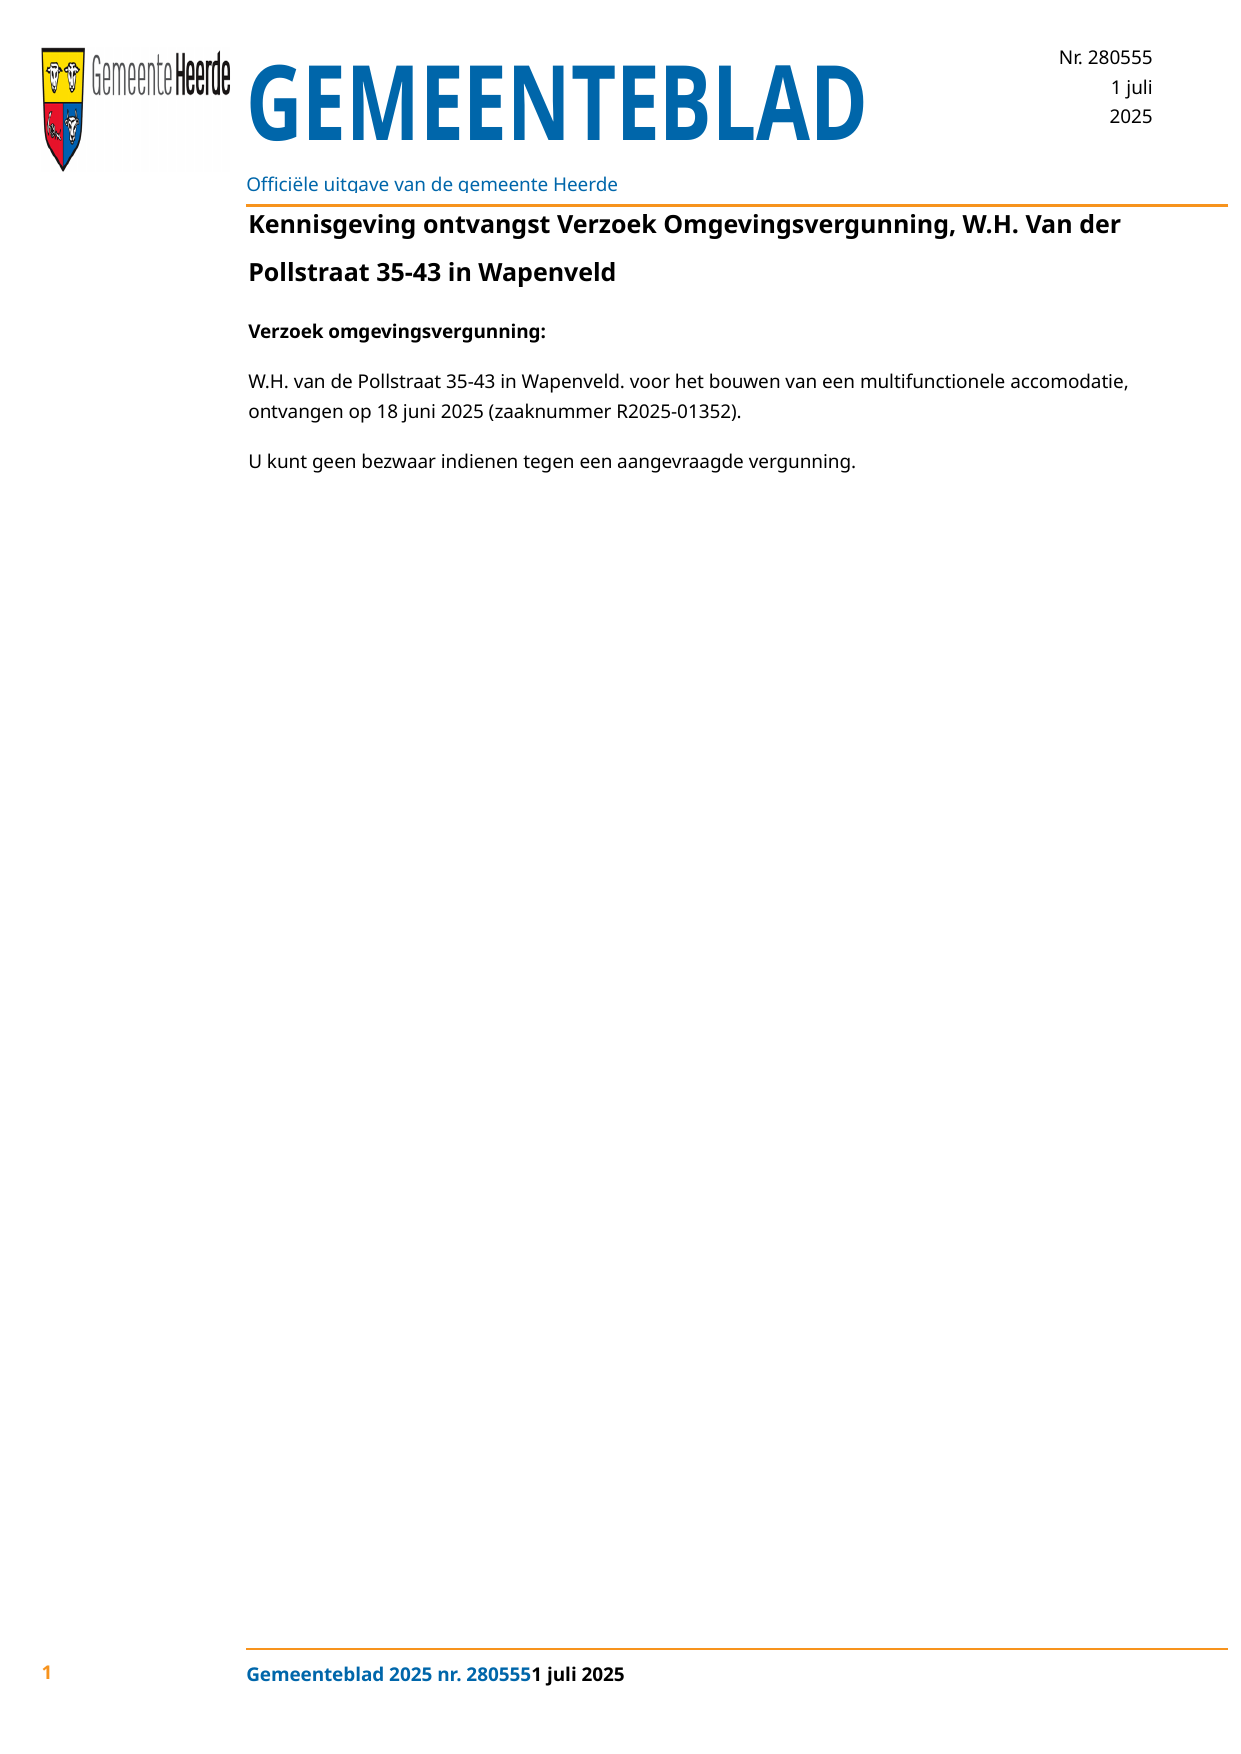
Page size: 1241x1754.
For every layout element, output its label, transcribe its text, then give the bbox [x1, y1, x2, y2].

text Kennisgeving ontvangst Verzoek Omgevingsvergunning, W.H. Van der Pollstraat 35-43 in Wapenveld [248, 207, 1152, 288]
text Verzoek omgevingsvergunning: [248, 318, 1152, 344]
text W.H. van de Pollstraat 35-43 in Wapenveld. voor het bouwen van een multifunctionele accomodatie, ontvangen op 18 juni 2025 (zaaknummer R2025-01352). [248, 368, 1152, 424]
picture [41, 47, 231, 172]
text U kunt geen bezwaar indienen tegen een aangevraagde vergunning. [248, 448, 1152, 474]
